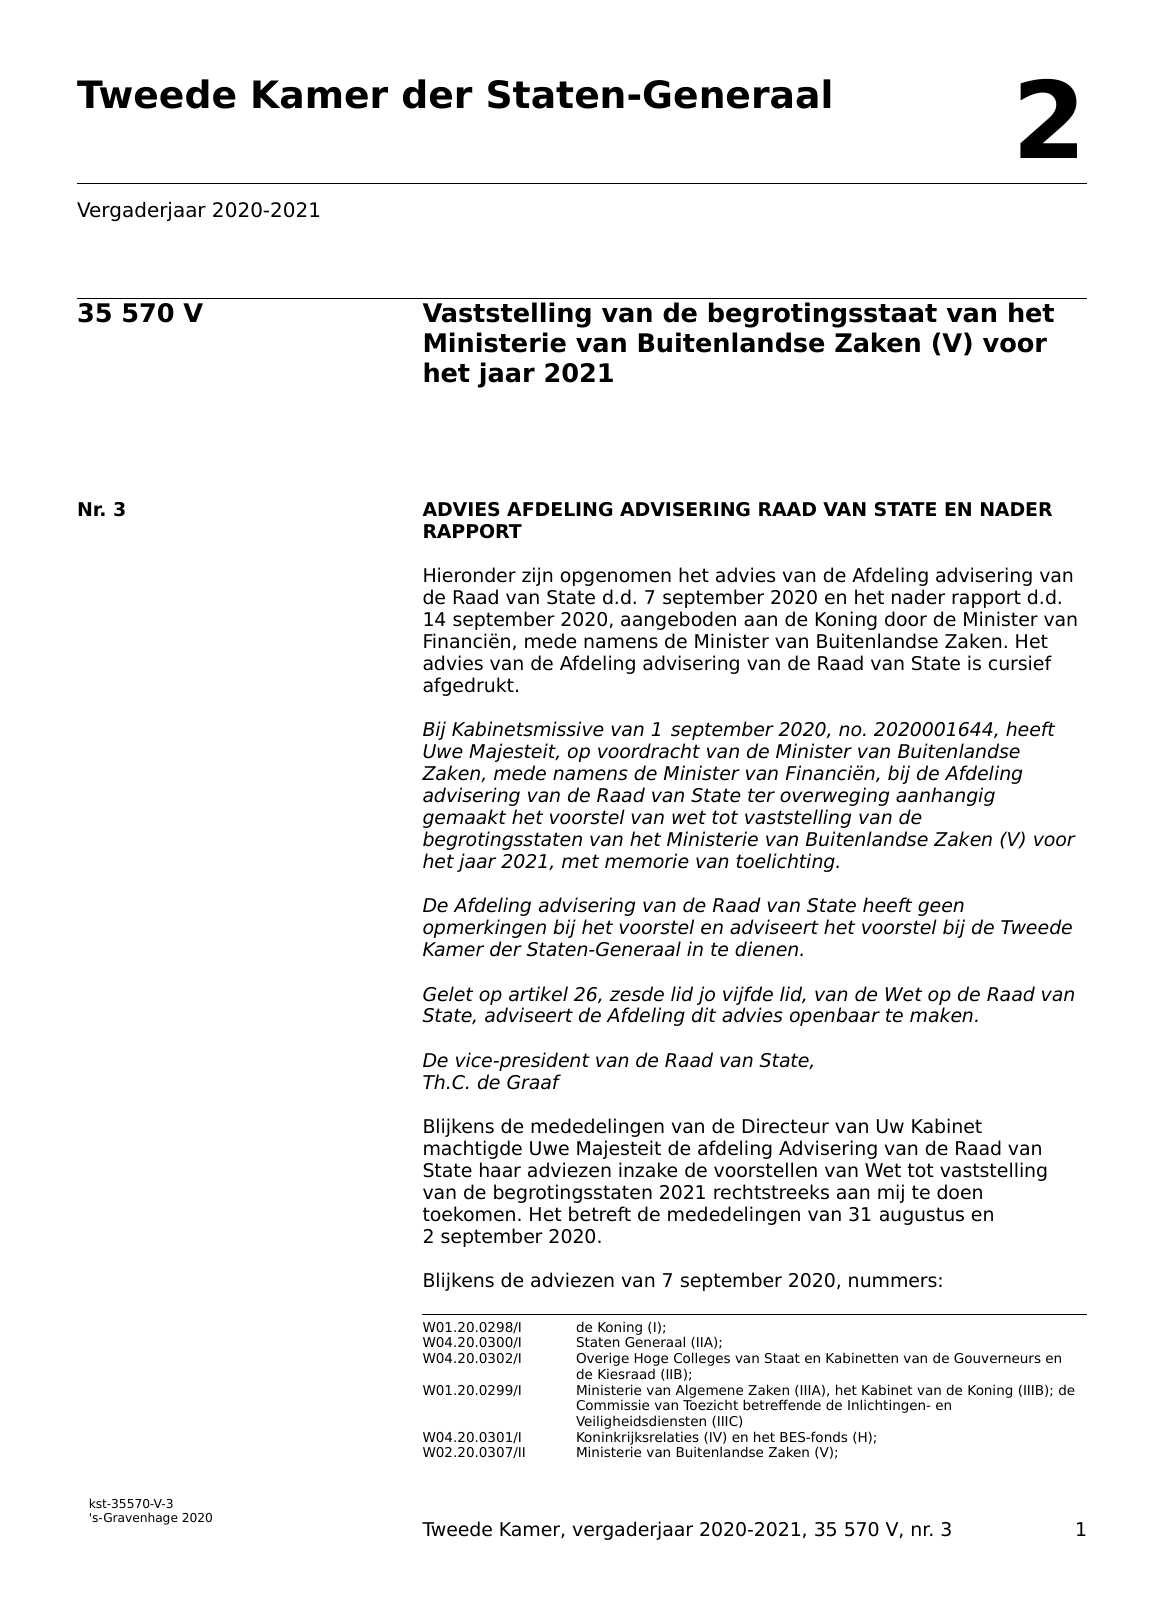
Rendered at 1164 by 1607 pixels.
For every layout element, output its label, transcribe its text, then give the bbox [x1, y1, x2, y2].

text Blijkens de adviezen van 7 september 2020, nummers: [422, 1270, 1087, 1292]
table_header W01.20.0298/I [422, 1315, 570, 1335]
text Gelet op artikel 26, zesde lid jo vijfde lid, van de Wet op de Raad van State, adviseert de Afdeling dit advies openbaar te maken. [422, 983, 1087, 1027]
text De vice-president van de Raad van State, [422, 1049, 1087, 1072]
table_cell Staten Generaal (IIA); [570, 1335, 1087, 1351]
text 's-Gravenhage 2020 [88, 1511, 323, 1525]
table_cell Ministerie van Algemene Zaken (IIIA), het Kabinet van de Koning (IIIB); de Commissie van Toezicht betreffende de Inlichtingen- en Veiligheidsdiensten (IIIC) [570, 1382, 1087, 1429]
table_cell W04.20.0300/I [422, 1335, 570, 1351]
table_cell Vergaderjaar 2020-2021 [77, 184, 1087, 298]
table_header 2 [886, 59, 1087, 183]
table_cell W01.20.0299/I [422, 1382, 570, 1429]
text De Afdeling advisering van de Raad van State heeft geen opmerkingen bij het voorstel en adviseert het voorstel bij de Tweede Kamer der Staten-Generaal in te dienen. [422, 895, 1087, 961]
text Blijkens de mededelingen van de Directeur van Uw Kabinet machtigde Uwe Majesteit de afdeling Advisering van de Raad van State haar adviezen inzake de voorstellen van Wet tot vaststelling van de begrotingsstaten 2021 rechtstreeks aan mij te doen toekomen. Het betreft de mededelingen van 31 augustus en 2 september 2020. [422, 1116, 1087, 1248]
table_cell Overige Hoge Colleges van Staat en Kabinetten van de Gouverneurs en de Kiesraad (IIB); [570, 1351, 1087, 1382]
text kst-35570-V-3 [88, 1497, 323, 1511]
table_cell Koninkrijksrelaties (IV) en het BES-fonds (H); [570, 1430, 1087, 1445]
text Hieronder zijn opgenomen het advies van de Afdeling advisering van de Raad van State d.d. 7 september 2020 en het nader rapport d.d. 14 september 2020, aangeboden aan de Koning door de Minister van Financiën, mede namens de Minister van Buitenlandse Zaken. Het advies van de Afdeling advisering van de Raad van State is cursief afgedrukt. [422, 565, 1087, 697]
text Bij Kabinetsmissive van 1 september 2020, no. 2020001644, heeft Uwe Majesteit, op voordracht van de Minister van Buitenlandse Zaken, mede namens de Minister van Financiën, bij de Afdeling advisering van de Raad van State ter overweging aanhangig gemaakt het voorstel van wet tot vaststelling van de begrotingsstaten van het Ministerie van Buitenlandse Zaken (V) voor het jaar 2021, met memorie van toelichting. [422, 719, 1087, 873]
subtitle 35 570 V Vaststelling van de begrotingsstaat van het Ministerie van Buitenlandse Zaken (V) voor het jaar 2021 [77, 299, 1087, 388]
text Th.C. de Graaf [422, 1072, 1087, 1093]
subtitle Nr. 3 ADVIES AFDELING ADVISERING RAAD VAN STATE EN NADER RAPPORT [77, 499, 1087, 543]
table_header de Koning (I); [570, 1315, 1087, 1335]
table_cell Ministerie van Buitenlandse Zaken (V); [570, 1445, 1087, 1461]
table_cell W02.20.0307/II [422, 1445, 570, 1461]
table_header Tweede Kamer der Staten-Generaal [77, 59, 886, 183]
table_cell W04.20.0302/I [422, 1351, 570, 1382]
table_cell W04.20.0301/I [422, 1430, 570, 1445]
